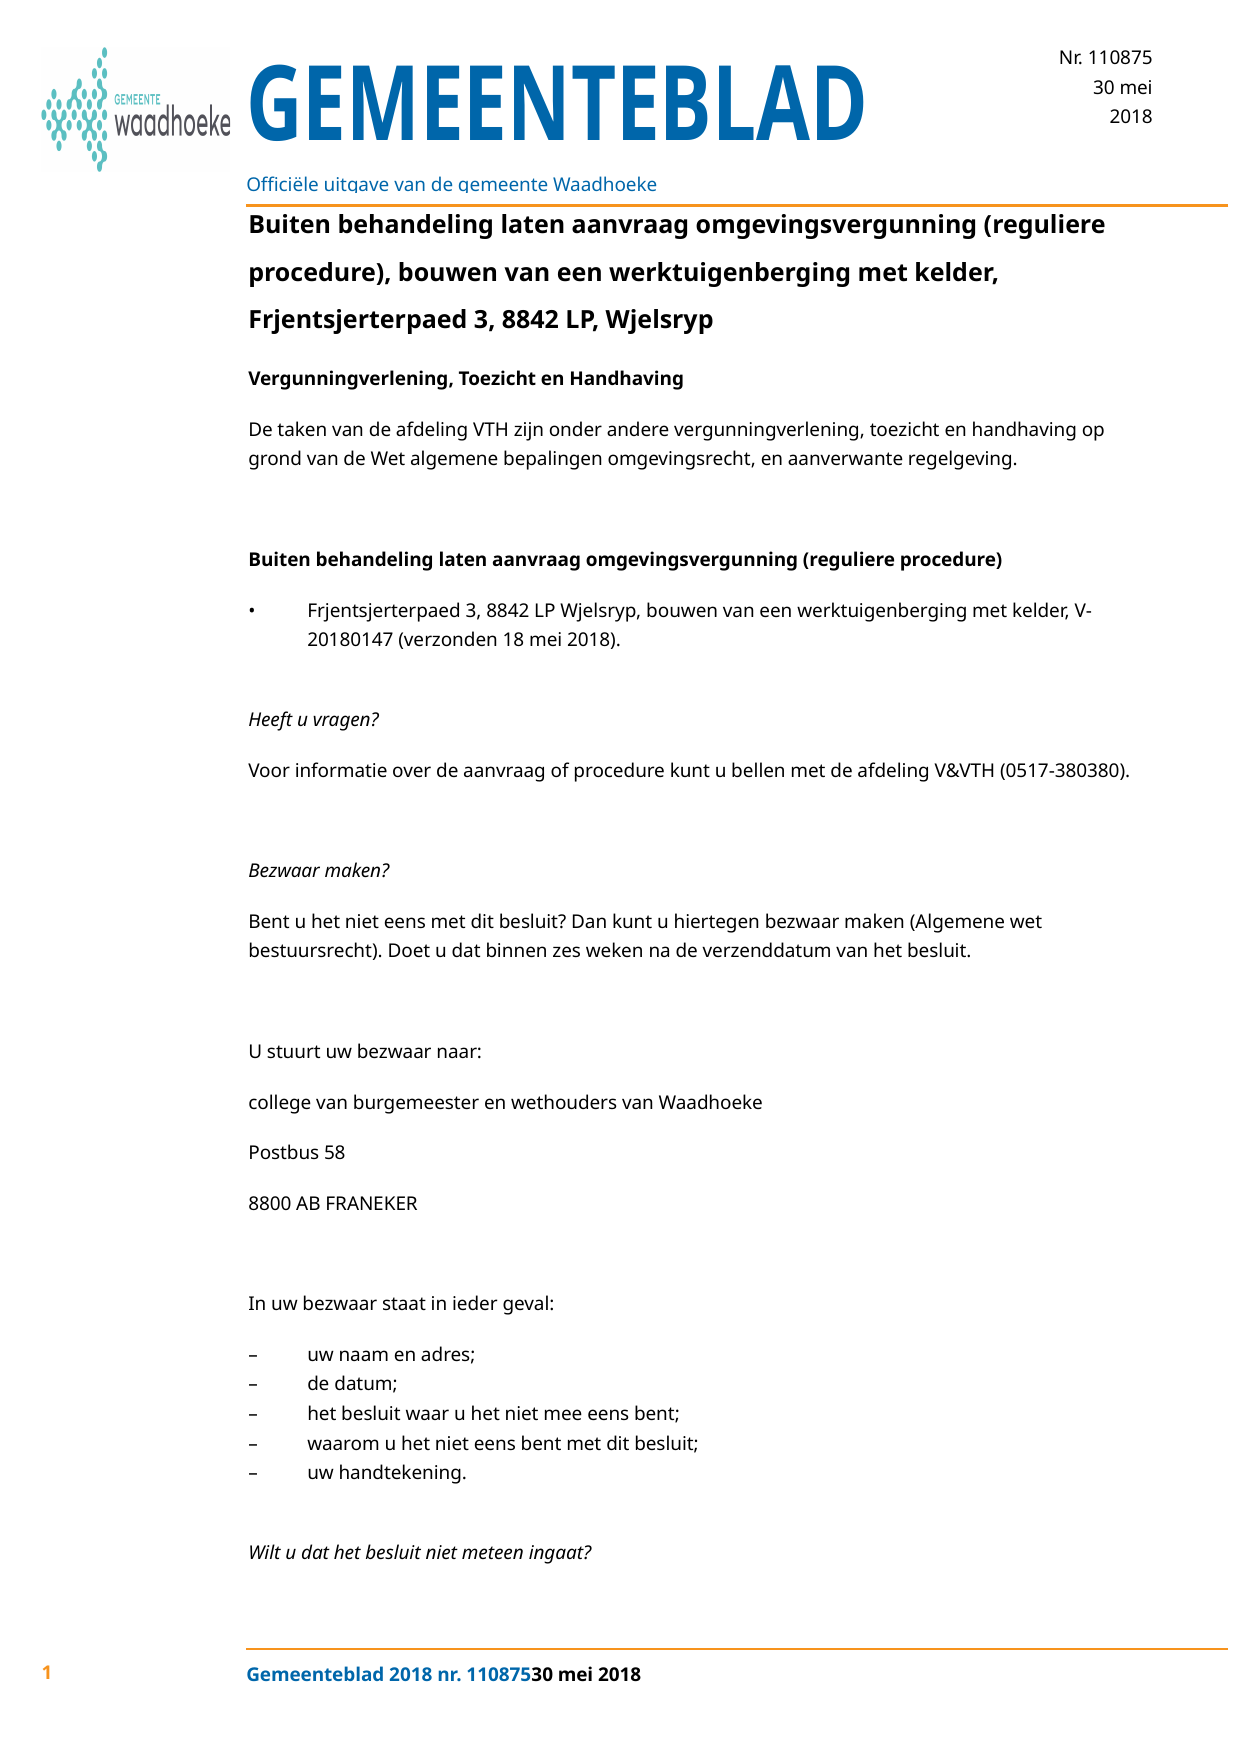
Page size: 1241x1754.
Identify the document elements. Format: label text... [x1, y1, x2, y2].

text college van burgemeester en wethouders van Waadhoeke [248, 1089, 1152, 1114]
text Bezwaar maken? [248, 858, 1152, 883]
text Heeft u vragen? [248, 706, 1152, 732]
picture [41, 47, 231, 172]
list uw naam en adres; [248, 1341, 1152, 1367]
list het besluit waar u het niet mee eens bent; [248, 1400, 1152, 1426]
text Buiten behandeling laten aanvraag omgevingsvergunning (reguliere procedure) [248, 546, 1152, 572]
text Buiten behandeling laten aanvraag omgevingsvergunning (reguliere procedure), bouwen van een werktuigenberging met kelder, Frjentsjerterpaed 3, 8842 LP, Wjelsryp [248, 207, 1152, 336]
list Frjentsjerterpaed 3, 8842 LP Wjelsryp, bouwen van een werktuigenberging met kelder, V-20180147 (verzonden 18 mei 2018). [248, 597, 1152, 652]
text 8800 AB FRANEKER [248, 1190, 1152, 1215]
text Bent u het niet eens met dit besluit? Dan kunt u hiertegen bezwaar maken (Algemene wet bestuursrecht). Doet u dat binnen zes weken na de verzenddatum van het besluit. [248, 908, 1152, 963]
text In uw bezwaar staat in ieder geval: [248, 1291, 1152, 1316]
text U stuurt uw bezwaar naar: [248, 1038, 1152, 1064]
text Postbus 58 [248, 1139, 1152, 1165]
list de datum; [248, 1371, 1152, 1396]
text Vergunningverlening, Toezicht en Handhaving [248, 366, 1152, 391]
text Wilt u dat het besluit niet meteen ingaat? [248, 1539, 1152, 1565]
list uw handtekening. [248, 1459, 1152, 1485]
list waarom u het niet eens bent met dit besluit; [248, 1430, 1152, 1455]
text Voor informatie over de aanvraag of procedure kunt u bellen met de afdeling V&VTH (0517-380380). [248, 757, 1152, 782]
text De taken van de afdeling VTH zijn onder andere vergunningverlening, toezicht en handhaving op grond van de Wet algemene bepalingen omgevingsrecht, en aanverwante regelgeving. [248, 416, 1152, 471]
